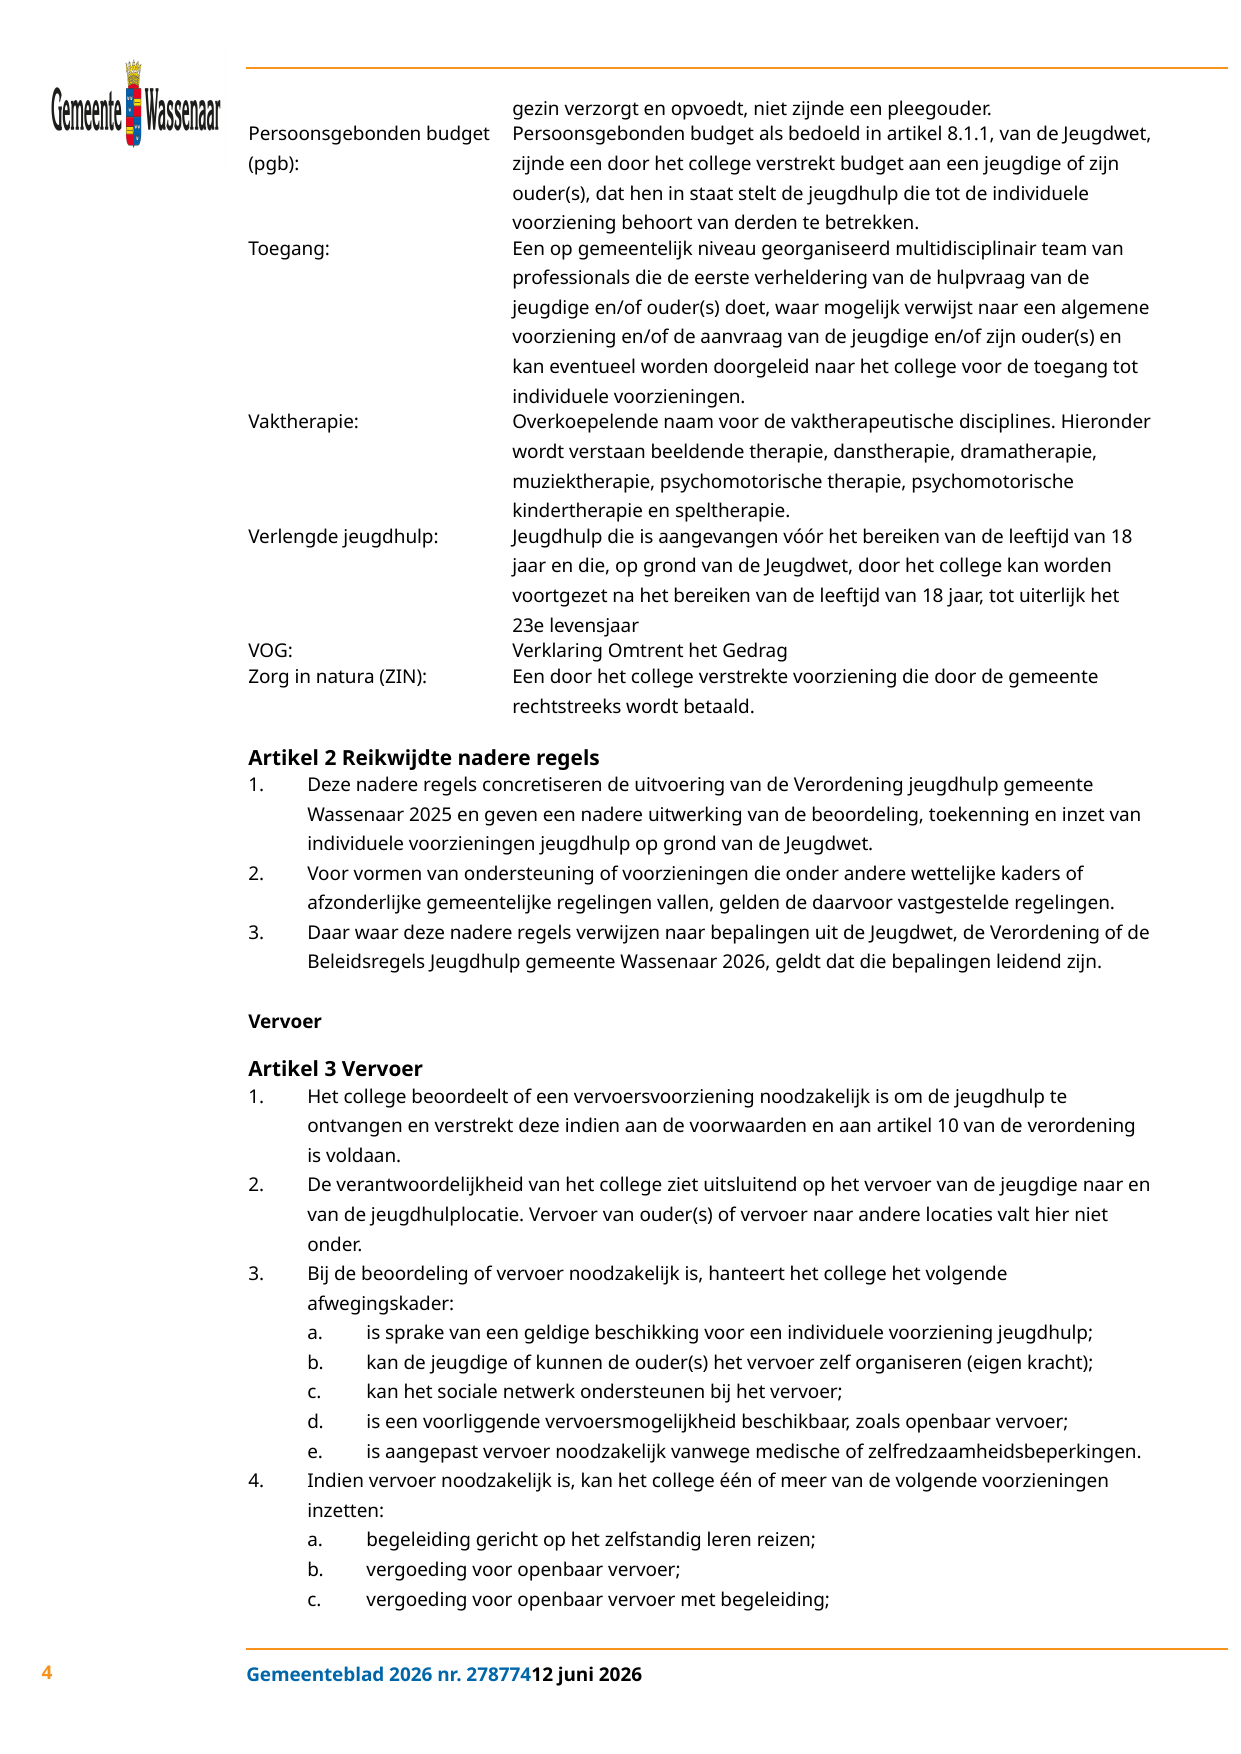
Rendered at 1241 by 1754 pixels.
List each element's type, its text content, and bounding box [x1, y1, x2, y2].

text Vervoer [248, 1008, 1152, 1033]
list Deze nadere regels concretiseren de uitvoering van de Verordening jeugdhulp gemeente Wassenaar 2025 en geven een nadere uitwerking van de beoordeling, toekenning en inzet van individuele voorzieningen jeugdhulp op grond van de Jeugdwet. [248, 771, 1152, 856]
list is een voorliggende vervoersmogelijkheid beschikbaar, zoals openbaar vervoer; [307, 1408, 1152, 1434]
table_cell Verlengde jeugdhulp: [248, 523, 512, 638]
list vergoeding voor openbaar vervoer met begeleiding; [307, 1586, 1152, 1611]
table_cell Verklaring Omtrent het Gedrag [512, 638, 1152, 663]
picture [41, 47, 231, 172]
table_cell Persoonsgebonden budget (pgb): [248, 121, 512, 235]
list Voor vormen van ondersteuning of voorzieningen die onder andere wettelijke kaders of afzonderlijke gemeentelijke regelingen vallen, gelden de daarvoor vastgestelde regelingen. [248, 860, 1152, 915]
list De verantwoordelijkheid van het college ziet uitsluitend op het vervoer van de jeugdige naar en van de jeugdhulplocatie. Vervoer van ouder(s) of vervoer naar andere locaties valt hier niet onder. [248, 1172, 1152, 1256]
text Artikel 3 Vervoer [248, 1054, 1152, 1083]
text Artikel 2 Reikwijdte nadere regels [248, 743, 1152, 771]
table_cell Persoonsgebonden budget als bedoeld in artikel 8.1.1, van de Jeugdwet, zijnde een door het college verstrekt budget aan een jeugdige of zijn ouder(s), dat hen in staat stelt de jeugdhulp die tot de individuele voorziening behoort van derden te betrekken. [512, 121, 1152, 235]
list Daar waar deze nadere regels verwijzen naar bepalingen uit de Jeugdwet, de Verordening of de Beleidsregels Jeugdhulp gemeente Wassenaar 2026, geldt dat die bepalingen leidend zijn. [248, 919, 1152, 974]
list Het college beoordeelt of een vervoersvoorziening noodzakelijk is om de jeugdhulp te ontvangen en verstrekt deze indien aan de voorwaarden en aan artikel 10 van de verordening is voldaan. [248, 1083, 1152, 1168]
table_cell Zorg in natura (ZIN): [248, 663, 512, 719]
table_cell Een door het college verstrekte voorziening die door de gemeente rechtstreeks wordt betaald. [512, 663, 1152, 719]
table_cell [248, 95, 512, 121]
list is aangepast vervoer noodzakelijk vanwege medische of zelfredzaamheidsbeperkingen. [307, 1438, 1152, 1463]
list kan het sociale netwerk ondersteunen bij het vervoer; [307, 1379, 1152, 1404]
list kan de jeugdige of kunnen de ouder(s) het vervoer zelf organiseren (eigen kracht); [307, 1349, 1152, 1375]
list is sprake van een geldige beschikking voor een individuele voorziening jeugdhulp; [307, 1319, 1152, 1345]
table_cell VOG: [248, 638, 512, 663]
list begeleiding gericht op het zelfstandig leren reizen; [307, 1527, 1152, 1552]
table_cell Jeugdhulp die is aangevangen vóór het bereiken van de leeftijd van 18 jaar en die, op grond van de Jeugdwet, door het college kan worden voortgezet na het bereiken van de leeftijd van 18 jaar, tot uiterlijk het 23e levensjaar [512, 523, 1152, 638]
list Bij de beoordeling of vervoer noodzakelijk is, hanteert het college het volgende afwegingskader: [248, 1260, 1152, 1316]
table_cell gezin verzorgt en opvoedt, niet zijnde een pleegouder. [512, 95, 1152, 121]
list Indien vervoer noodzakelijk is, kan het college één of meer van de volgende voorzieningen inzetten: [248, 1467, 1152, 1523]
list vergoeding voor openbaar vervoer; [307, 1556, 1152, 1582]
table_cell Vaktherapie: [248, 409, 512, 523]
table_cell Overkoepelende naam voor de vaktherapeutische disciplines. Hieronder wordt verstaan beeldende therapie, danstherapie, dramatherapie, muziektherapie, psychomotorische therapie, psychomotorische kindertherapie en speltherapie. [512, 409, 1152, 523]
table_cell Toegang: [248, 235, 512, 409]
table_cell Een op gemeentelijk niveau georganiseerd multidisciplinair team van professionals die de eerste verheldering van de hulpvraag van de jeugdige en/of ouder(s) doet, waar mogelijk verwijst naar een algemene voorziening en/of de aanvraag van de jeugdige en/of zijn ouder(s) en kan eventueel worden doorgeleid naar het college voor de toegang tot individuele voorzieningen. [512, 235, 1152, 409]
